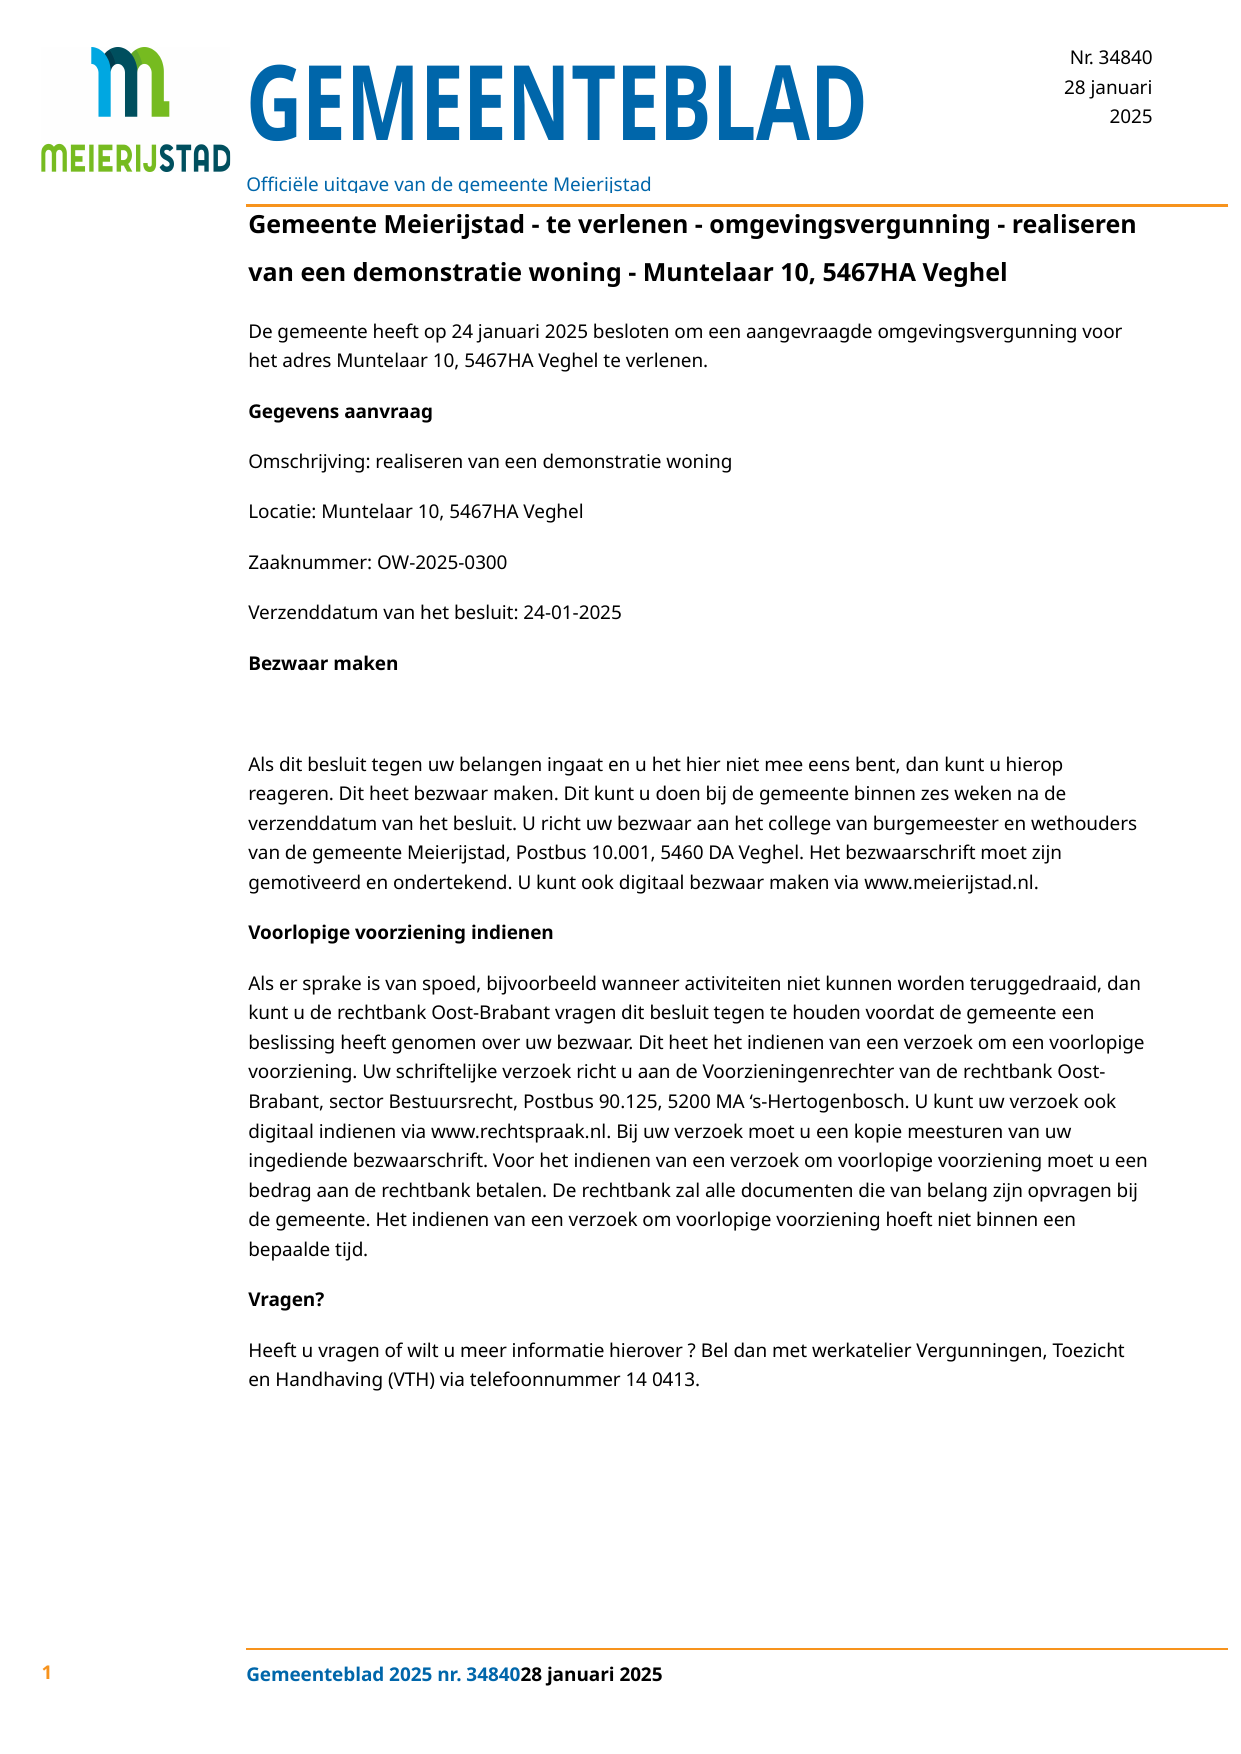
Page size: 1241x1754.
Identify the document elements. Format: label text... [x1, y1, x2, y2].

text Als er sprake is van spoed, bijvoorbeeld wanneer activiteiten niet kunnen worden teruggedraaid, dan kunt u de rechtbank Oost-Brabant vragen dit besluit tegen te houden voordat de gemeente een beslissing heeft genomen over uw bezwaar. Dit heet het indienen van een verzoek om een voorlopige voorziening. Uw schriftelijke verzoek richt u aan de Voorzieningenrechter van de rechtbank Oost-Brabant, sector Bestuursrecht, Postbus 90.125, 5200 MA ‘s-Hertogenbosch. U kunt uw verzoek ook digitaal indienen via www.rechtspraak.nl. Bij uw verzoek moet u een kopie meesturen van uw ingediende bezwaarschrift. Voor het indienen van een verzoek om voorlopige voorziening moet u een bedrag aan de rechtbank betalen. De rechtbank zal alle documenten die van belang zijn opvragen bij de gemeente. Het indienen van een verzoek om voorlopige voorziening hoeft niet binnen een bepaalde tijd. [248, 970, 1152, 1262]
text Zaaknummer: OW-2025-0300 [248, 549, 1152, 575]
text Voorlopige voorziening indienen [248, 919, 1152, 945]
text Als dit besluit tegen uw belangen ingaat en u het hier niet mee eens bent, dan kunt u hierop reageren. Dit heet bezwaar maken. Dit kunt u doen bij de gemeente binnen zes weken na de verzenddatum van het besluit. U richt uw bezwaar aan het college van burgemeester en wethouders van de gemeente Meierijstad, Postbus 10.001, 5460 DA Veghel. Het bezwaarschrift moet zijn gemotiveerd en ondertekend. U kunt ook digitaal bezwaar maken via www.meierijstad.nl. [248, 751, 1152, 895]
text Gegevens aanvraag [248, 398, 1152, 424]
text Omschrijving: realiseren van een demonstratie woning [248, 448, 1152, 474]
text Gemeente Meierijstad - te verlenen - omgevingsvergunning - realiseren van een demonstratie woning - Muntelaar 10, 5467HA Veghel [248, 207, 1152, 288]
picture [41, 47, 231, 172]
text Vragen? [248, 1287, 1152, 1312]
text Locatie: Muntelaar 10, 5467HA Veghel [248, 499, 1152, 524]
text De gemeente heeft op 24 januari 2025 besloten om een aangevraagde omgevingsvergunning voor het adres Muntelaar 10, 5467HA Veghel te verlenen. [248, 318, 1152, 373]
text Bezwaar maken [248, 650, 1152, 676]
text Heeft u vragen of wilt u meer informatie hierover ? Bel dan met werkatelier Vergunningen, Toezicht en Handhaving (VTH) via telefoonnummer 14 0413. [248, 1337, 1152, 1392]
text Verzenddatum van het besluit: 24-01-2025 [248, 599, 1152, 625]
